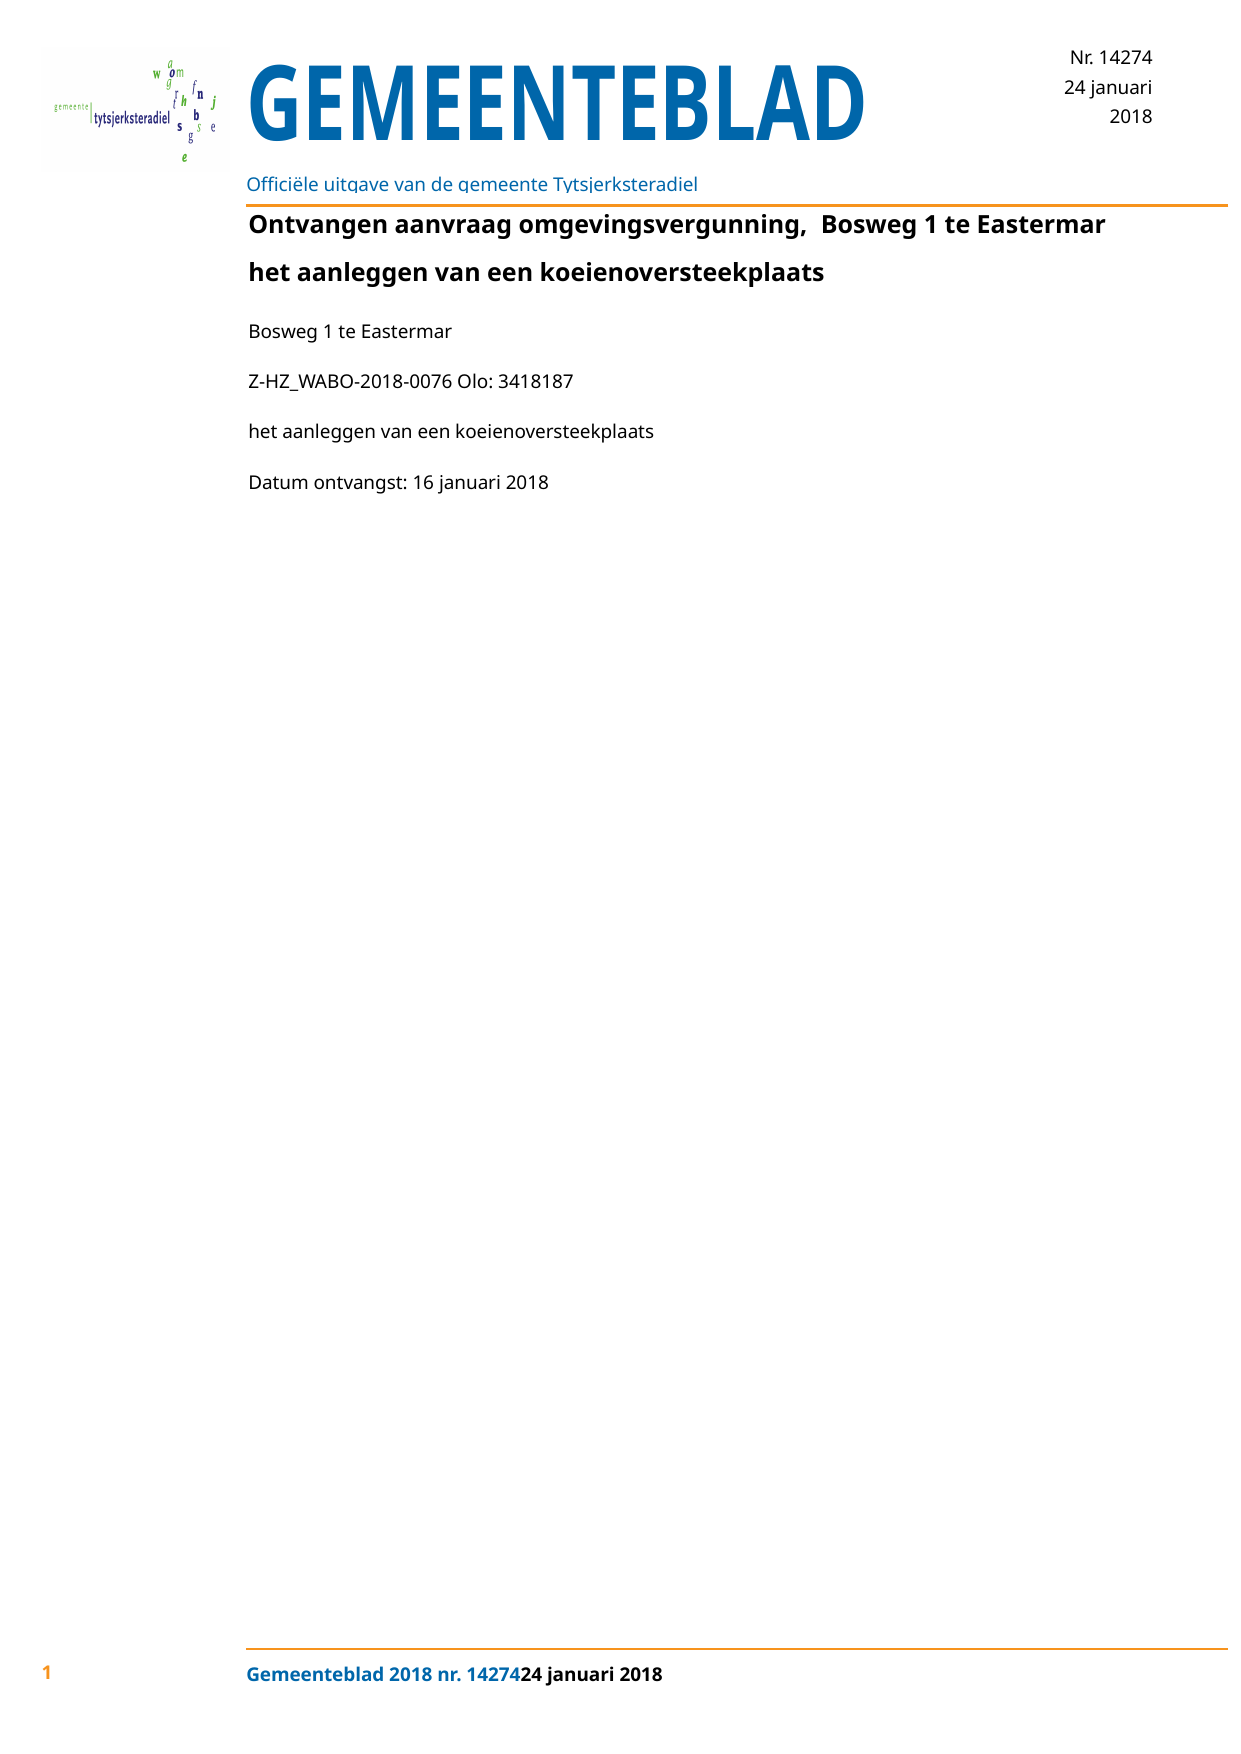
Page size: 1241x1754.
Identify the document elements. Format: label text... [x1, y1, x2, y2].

picture [41, 47, 231, 172]
text Datum ontvangst: 16 januari 2018 [248, 469, 1152, 495]
text Z-HZ_WABO-2018-0076 Olo: 3418187 [248, 368, 1152, 394]
text Bosweg 1 te Eastermar [248, 318, 1152, 344]
text het aanleggen van een koeienoversteekplaats [248, 419, 1152, 444]
text Ontvangen aanvraag omgevingsvergunning, Bosweg 1 te Eastermar het aanleggen van een koeienoversteekplaats [248, 207, 1152, 288]
